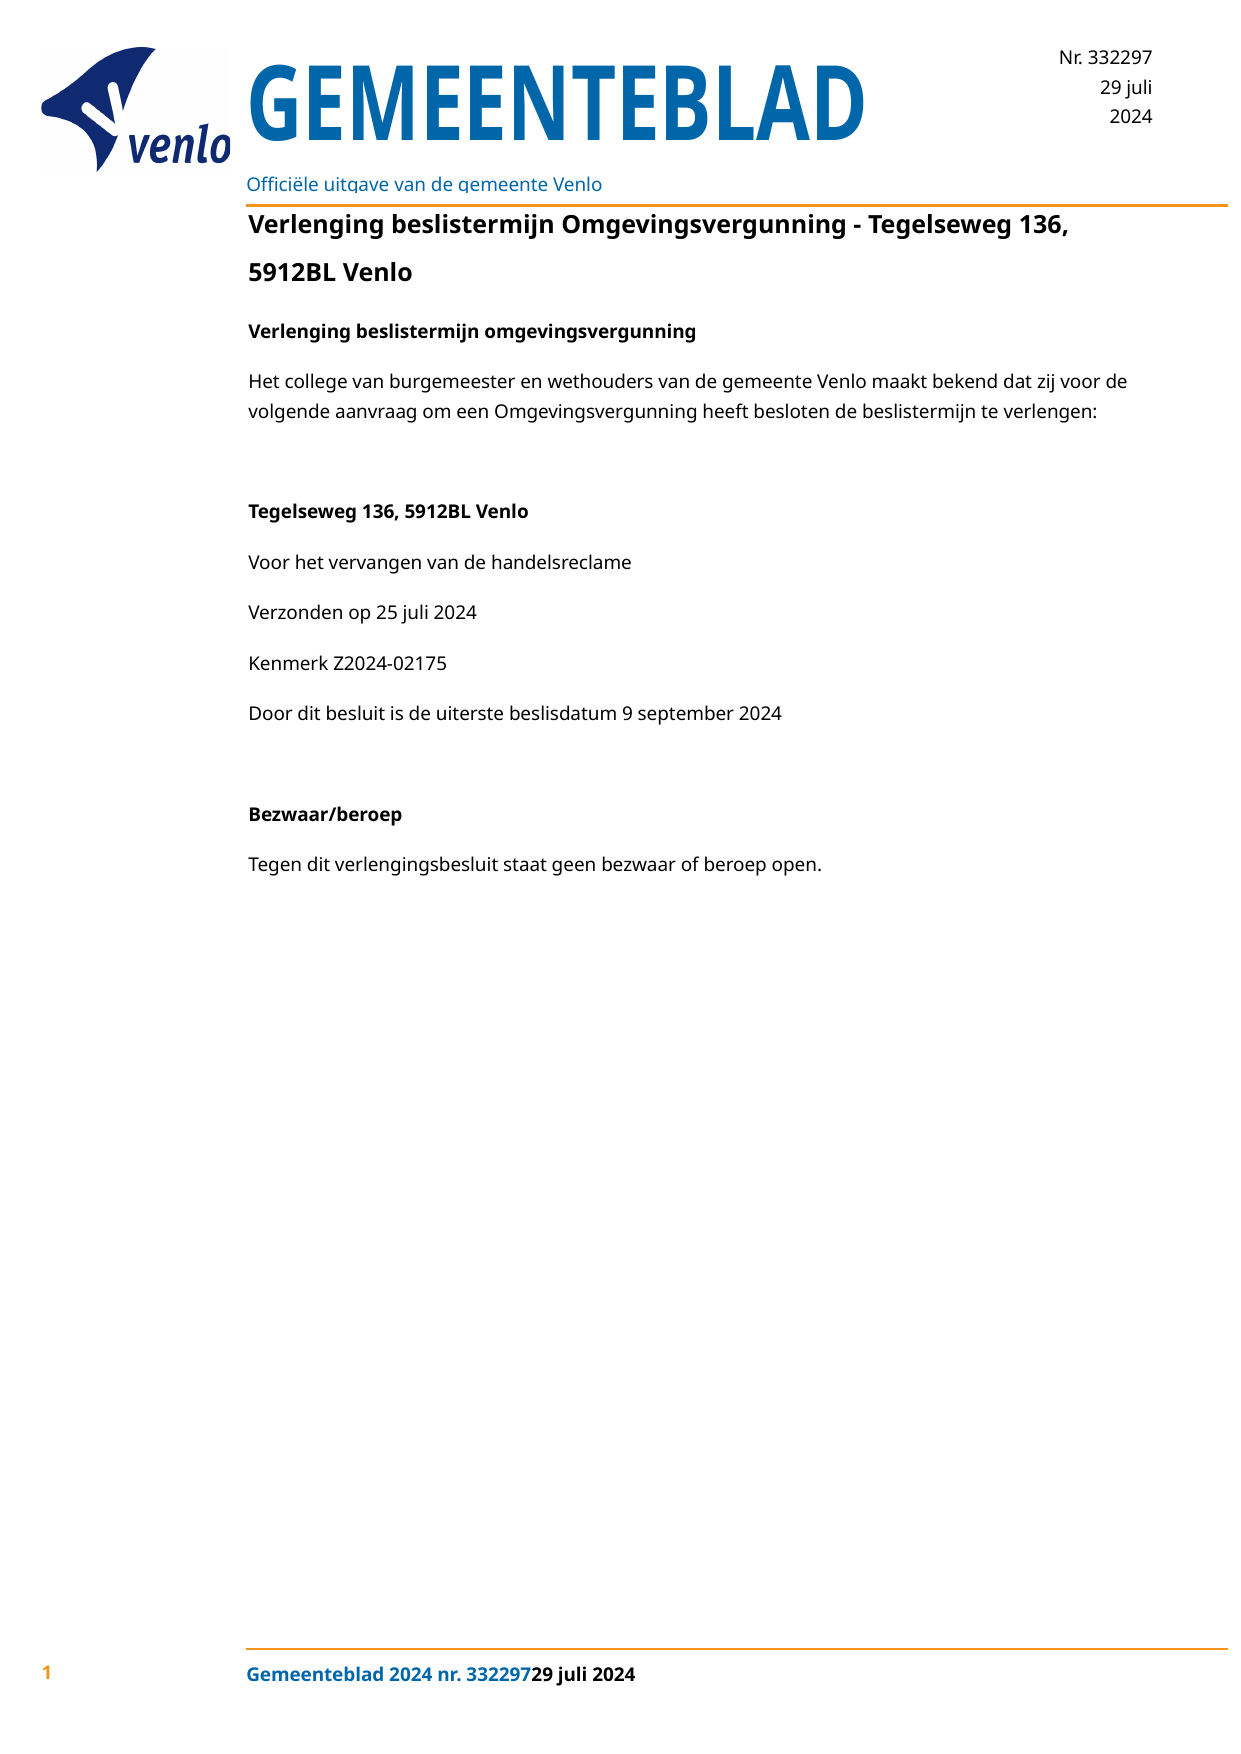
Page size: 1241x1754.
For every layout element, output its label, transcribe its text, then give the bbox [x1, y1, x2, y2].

text Tegen dit verlengingsbesluit staat geen bezwaar of beroep open. [248, 852, 1152, 877]
text Door dit besluit is de uiterste beslisdatum 9 september 2024 [248, 700, 1152, 726]
text Kenmerk Z2024-02175 [248, 650, 1152, 676]
text Verlenging beslistermijn Omgevingsvergunning - Tegelseweg 136, 5912BL Venlo [248, 207, 1152, 288]
picture [41, 47, 231, 172]
text Bezwaar/beroep [248, 801, 1152, 827]
text Verzonden op 25 juli 2024 [248, 599, 1152, 625]
text Het college van burgemeester en wethouders van de gemeente Venlo maakt bekend dat zij voor de volgende aanvraag om een Omgevingsvergunning heeft besloten de beslistermijn te verlengen: [248, 368, 1152, 424]
text Verlenging beslistermijn omgevingsvergunning [248, 318, 1152, 344]
text Voor het vervangen van de handelsreclame [248, 549, 1152, 575]
text Tegelseweg 136, 5912BL Venlo [248, 499, 1152, 524]
